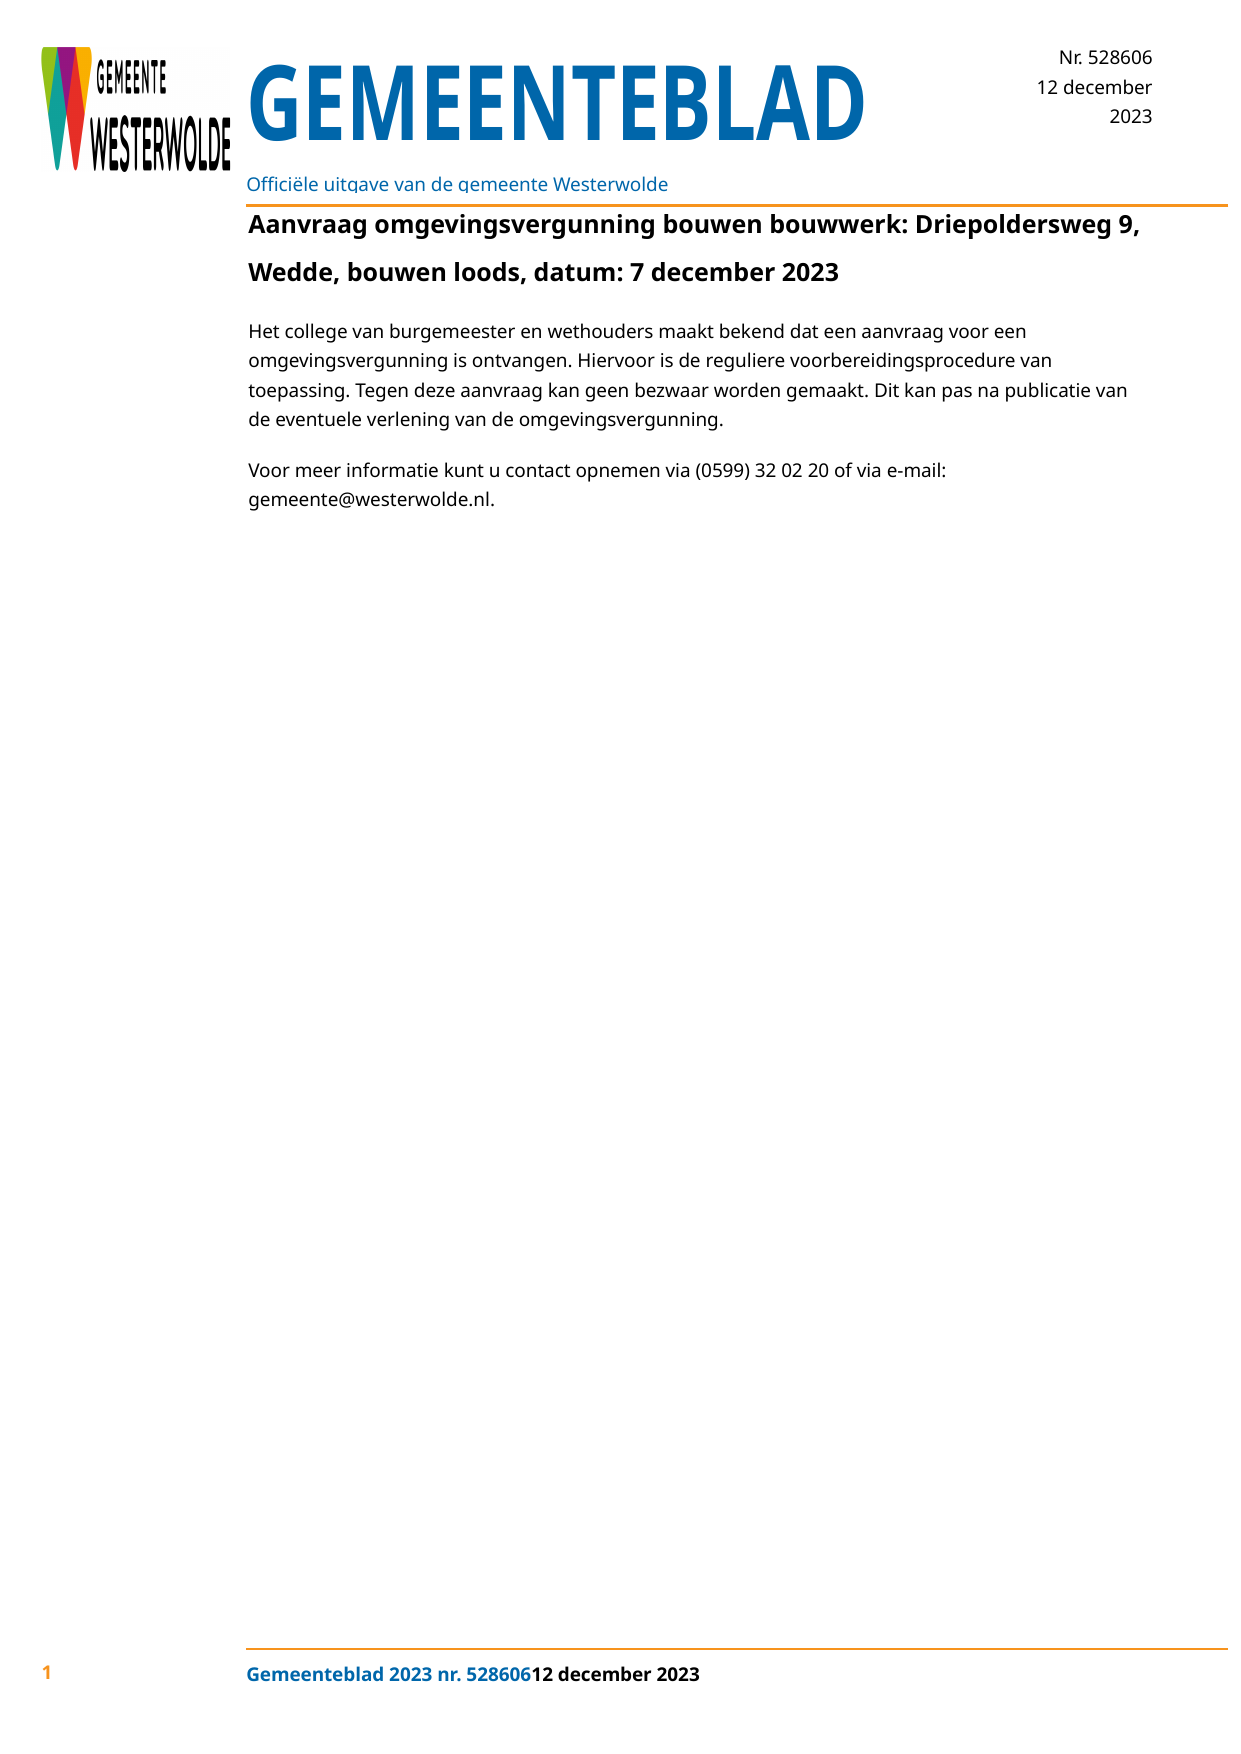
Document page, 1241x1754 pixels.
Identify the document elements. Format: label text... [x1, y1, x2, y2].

text Voor meer informatie kunt u contact opnemen via (0599) 32 02 20 of via e-mail: gemeente@westerwolde.nl. [248, 457, 1152, 512]
picture [41, 47, 231, 172]
text Aanvraag omgevingsvergunning bouwen bouwwerk: Driepoldersweg 9, Wedde, bouwen loods, datum: 7 december 2023 [248, 207, 1152, 288]
text Het college van burgemeester en wethouders maakt bekend dat een aanvraag voor een omgevingsvergunning is ontvangen. Hiervoor is de reguliere voorbereidingsprocedure van toepassing. Tegen deze aanvraag kan geen bezwaar worden gemaakt. Dit kan pas na publicatie van de eventuele verlening van de omgevingsvergunning. [248, 318, 1152, 432]
